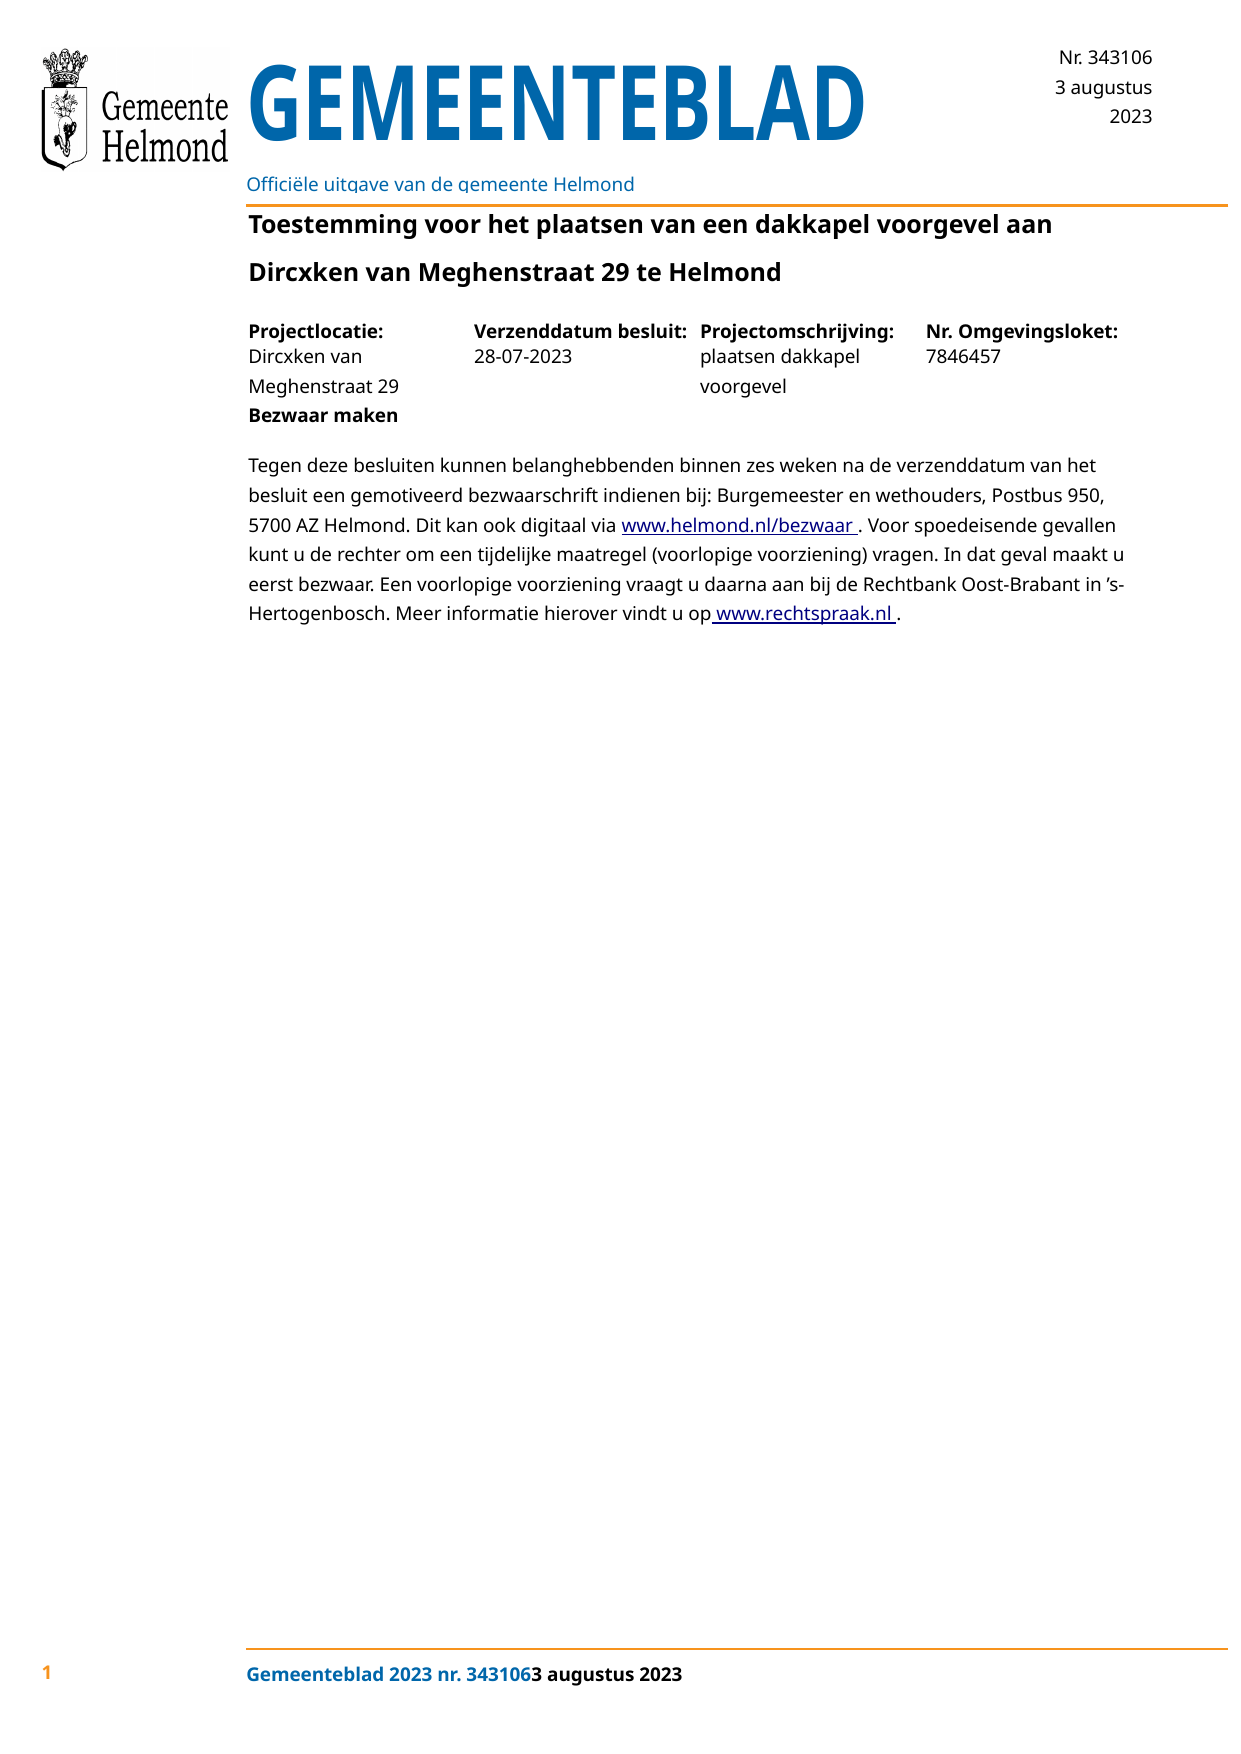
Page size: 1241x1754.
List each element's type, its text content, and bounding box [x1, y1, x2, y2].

table_header Projectomschrijving: [700, 318, 926, 344]
picture [41, 47, 231, 172]
table_header Nr. Omgevingsloket: [926, 318, 1152, 344]
table_cell plaatsen dakkapel voorgevel [700, 344, 926, 399]
table_header Verzenddatum besluit: [474, 318, 700, 344]
table_cell Dircxken van Meghenstraat 29 [248, 344, 474, 399]
text Bezwaar maken [248, 402, 1152, 428]
table_cell 7846457 [926, 344, 1152, 399]
table_cell 28-07-2023 [474, 344, 700, 399]
text Tegen deze besluiten kunnen belanghebbenden binnen zes weken na de verzenddatum van het besluit een gemotiveerd bezwaarschrift indienen bij: Burgemeester en wethouders, Postbus 950, 5700 AZ Helmond. Dit kan ook digitaal via www.helmond.nl/bezwaar . Voor spoedeisende gevallen kunt u de rechter om een tijdelijke maatregel (voorlopige voorziening) vragen. In dat geval maakt u eerst bezwaar. Een voorlopige voorziening vraagt u daarna aan bij de Rechtbank Oost-Brabant in ’s-Hertogenbosch. Meer informatie hierover vindt u op www.rechtspraak.nl . [248, 453, 1152, 626]
table_header Projectlocatie: [248, 318, 474, 344]
text Toestemming voor het plaatsen van een dakkapel voorgevel aan Dircxken van Meghenstraat 29 te Helmond [248, 207, 1152, 288]
